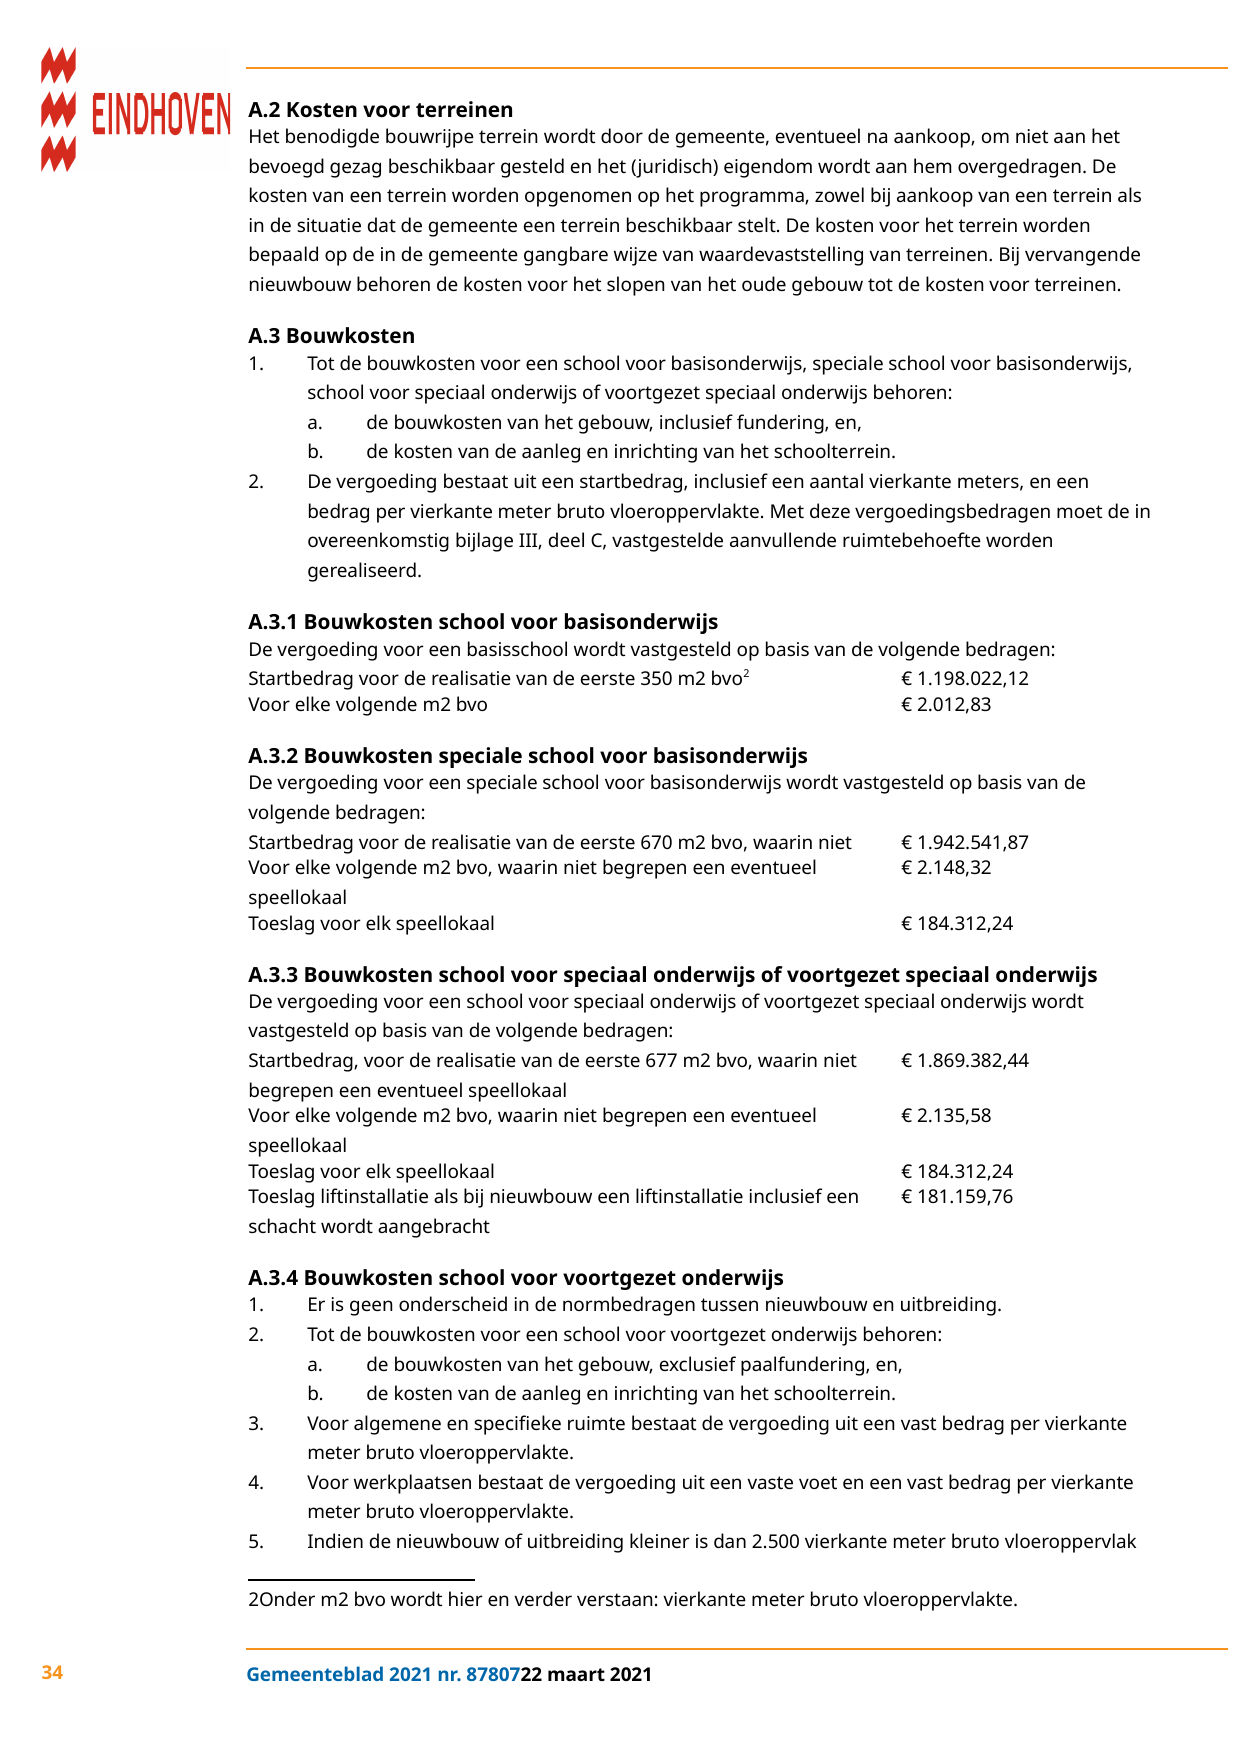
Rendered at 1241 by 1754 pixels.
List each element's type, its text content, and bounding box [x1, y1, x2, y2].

list Voor algemene en specifieke ruimte bestaat de vergoeding uit een vast bedrag per vierkante meter bruto vloeroppervlakte. [248, 1410, 1152, 1465]
table_cell Toeslag voor elk speellokaal [248, 910, 901, 936]
table_header € 1.869.382,44 [901, 1048, 1152, 1103]
text De vergoeding voor een school voor speciaal onderwijs of voortgezet speciaal onderwijs wordt vastgesteld op basis van de volgende bedragen: [248, 988, 1152, 1043]
list de bouwkosten van het gebouw, inclusief fundering, en, [307, 409, 1152, 435]
list Indien de nieuwbouw of uitbreiding kleiner is dan 2.500 vierkante meter bruto vloeroppervlak [248, 1528, 1152, 1554]
text A.3.4 Bouwkosten school voor voortgezet onderwijs [248, 1263, 1152, 1292]
table_cell € 184.312,24 [901, 910, 1152, 936]
table_cell € 2.012,83 [901, 691, 1152, 717]
table_cell € 2.135,58 [901, 1103, 1152, 1158]
text De vergoeding voor een speciale school voor basisonderwijs wordt vastgesteld op basis van de volgende bedragen: [248, 769, 1152, 825]
text A.3.1 Bouwkosten school voor basisonderwijs [248, 607, 1152, 636]
table_header € 1.942.541,87 [901, 829, 1152, 854]
table_header Startbedrag voor de realisatie van de eerste 350 m2 bvo [248, 666, 901, 691]
table_cell Voor elke volgende m2 bvo, waarin niet begrepen een eventueel speellokaal [248, 1103, 901, 1158]
list Voor werkplaatsen bestaat de vergoeding uit een vaste voet en een vast bedrag per vierkante meter bruto vloeroppervlakte. [248, 1469, 1152, 1524]
table_cell € 181.159,76 [901, 1184, 1152, 1239]
text De vergoeding voor een basisschool wordt vastgesteld op basis van de volgende bedragen: [248, 636, 1152, 662]
table_cell Toeslag voor elk speellokaal [248, 1158, 901, 1184]
list Tot de bouwkosten voor een school voor voortgezet onderwijs behoren: [248, 1321, 1152, 1347]
table_cell € 2.148,32 [901, 855, 1152, 910]
text Het benodigde bouwrijpe terrein wordt door de gemeente, eventueel na aankoop, om niet aan het bevoegd gezag beschikbaar gesteld en het (juridisch) eigendom wordt aan hem overgedragen. De kosten van een terrein worden opgenomen op het programma, zowel bij aankoop van een terrein als in de situatie dat de gemeente een terrein beschikbaar stelt. De kosten voor het terrein worden bepaald op de in de gemeente gangbare wijze van waardevaststelling van terreinen. Bij vervangende nieuwbouw behoren de kosten voor het slopen van het oude gebouw tot de kosten voor terreinen. [248, 123, 1152, 297]
text A.2 Kosten voor terreinen [248, 95, 1152, 123]
picture [41, 47, 231, 172]
list de kosten van de aanleg en inrichting van het schoolterrein. [307, 439, 1152, 464]
table_header Startbedrag, voor de realisatie van de eerste 677 m2 bvo, waarin niet begrepen een eventueel speellokaal [248, 1048, 901, 1103]
table_cell Voor elke volgende m2 bvo, waarin niet begrepen een eventueel speellokaal [248, 855, 901, 910]
list De vergoeding bestaat uit een startbedrag, inclusief een aantal vierkante meters, en een bedrag per vierkante meter bruto vloeroppervlakte. Met deze vergoedingsbedragen moet de in overeenkomstig bijlage III, deel C, vastgestelde aanvullende ruimtebehoefte worden gerealiseerd. [248, 468, 1152, 583]
table_cell € 184.312,24 [901, 1158, 1152, 1184]
table_cell Voor elke volgende m2 bvo [248, 691, 901, 717]
table_header Startbedrag voor de realisatie van de eerste 670 m2 bvo, waarin niet [248, 829, 901, 854]
table_cell Toeslag liftinstallatie als bij nieuwbouw een liftinstallatie inclusief een schacht wordt aangebracht [248, 1184, 901, 1239]
text A.3 Bouwkosten [248, 322, 1152, 350]
list de bouwkosten van het gebouw, exclusief paalfundering, en, [307, 1351, 1152, 1376]
text A.3.2 Bouwkosten speciale school voor basisonderwijs [248, 741, 1152, 769]
list Er is geen onderscheid in de normbedragen tussen nieuwbouw en uitbreiding. [248, 1292, 1152, 1317]
list de kosten van de aanleg en inrichting van het schoolterrein. [307, 1380, 1152, 1406]
text A.3.3 Bouwkosten school voor speciaal onderwijs of voortgezet speciaal onderwijs [248, 960, 1152, 988]
list Tot de bouwkosten voor een school voor basisonderwijs, speciale school voor basisonderwijs, school voor speciaal onderwijs of voortgezet speciaal onderwijs behoren: [248, 350, 1152, 405]
table_header € 1.198.022,12 [901, 666, 1152, 691]
